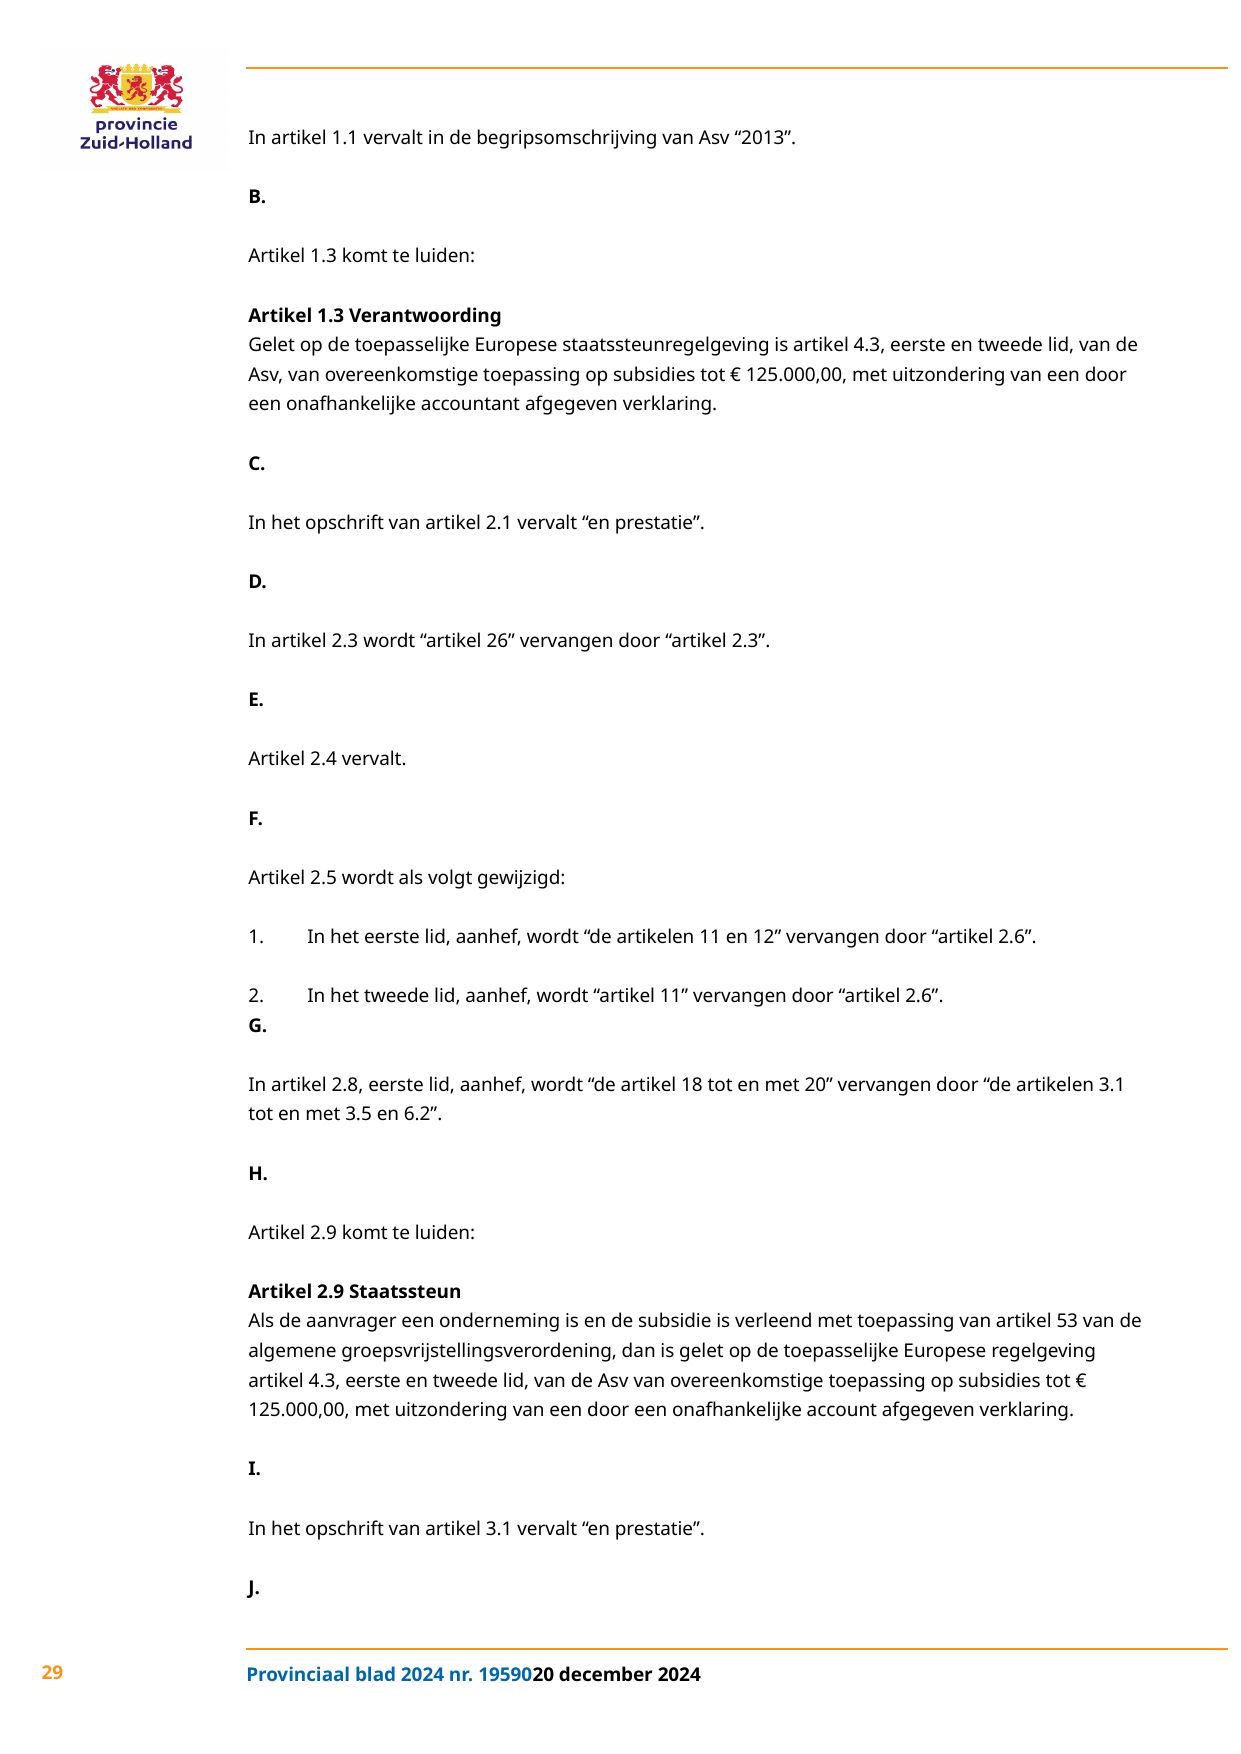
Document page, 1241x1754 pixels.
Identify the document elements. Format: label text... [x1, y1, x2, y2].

text C. [248, 450, 1152, 476]
text B. [248, 183, 1152, 209]
text D. [248, 568, 1152, 594]
text Artikel 2.9 Staatssteun [248, 1278, 1152, 1304]
text In artikel 2.8, eerste lid, aanhef, wordt “de artikel 18 tot en met 20” vervangen door “de artikelen 3.1 tot en met 3.5 en 6.2”. [248, 1071, 1152, 1126]
text In artikel 1.1 vervalt in de begripsomschrijving van Asv “2013”. [248, 124, 1152, 150]
list In het tweede lid, aanhef, wordt “artikel 11” vervangen door “artikel 2.6”. [248, 982, 1152, 1008]
text I. [248, 1456, 1152, 1481]
text Artikel 2.9 komt te luiden: [248, 1219, 1152, 1245]
list In het eerste lid, aanhef, wordt “de artikelen 11 en 12” vervangen door “artikel 2.6”. [248, 923, 1152, 949]
text Gelet op de toepasselijke Europese staatssteunregelgeving is artikel 4.3, eerste en tweede lid, van de Asv, van overeenkomstige toepassing op subsidies tot € 125.000,00, met uitzondering van een door een onafhankelijke accountant afgegeven verklaring. [248, 331, 1152, 416]
text Artikel 1.3 komt te luiden: [248, 243, 1152, 268]
text E. [248, 686, 1152, 712]
text Artikel 2.5 wordt als volgt gewijzigd: [248, 864, 1152, 890]
text H. [248, 1160, 1152, 1186]
text Als de aanvrager een onderneming is en de subsidie is verleend met toepassing van artikel 53 van de algemene groepsvrijstellingsverordening, dan is gelet op de toepasselijke Europese regelgeving artikel 4.3, eerste en tweede lid, van de Asv van overeenkomstige toepassing op subsidies tot € 125.000,00, met uitzondering van een door een onafhankelijke account afgegeven verklaring. [248, 1308, 1152, 1422]
text Artikel 1.3 Verantwoording [248, 302, 1152, 328]
text In het opschrift van artikel 2.1 vervalt “en prestatie”. [248, 509, 1152, 535]
text In het opschrift van artikel 3.1 vervalt “en prestatie”. [248, 1515, 1152, 1541]
text J. [248, 1574, 1152, 1600]
text Artikel 2.4 vervalt. [248, 746, 1152, 771]
text In artikel 2.3 wordt “artikel 26” vervangen door “artikel 2.3”. [248, 627, 1152, 653]
picture [41, 47, 231, 172]
text F. [248, 805, 1152, 831]
text G. [248, 1012, 1152, 1038]
